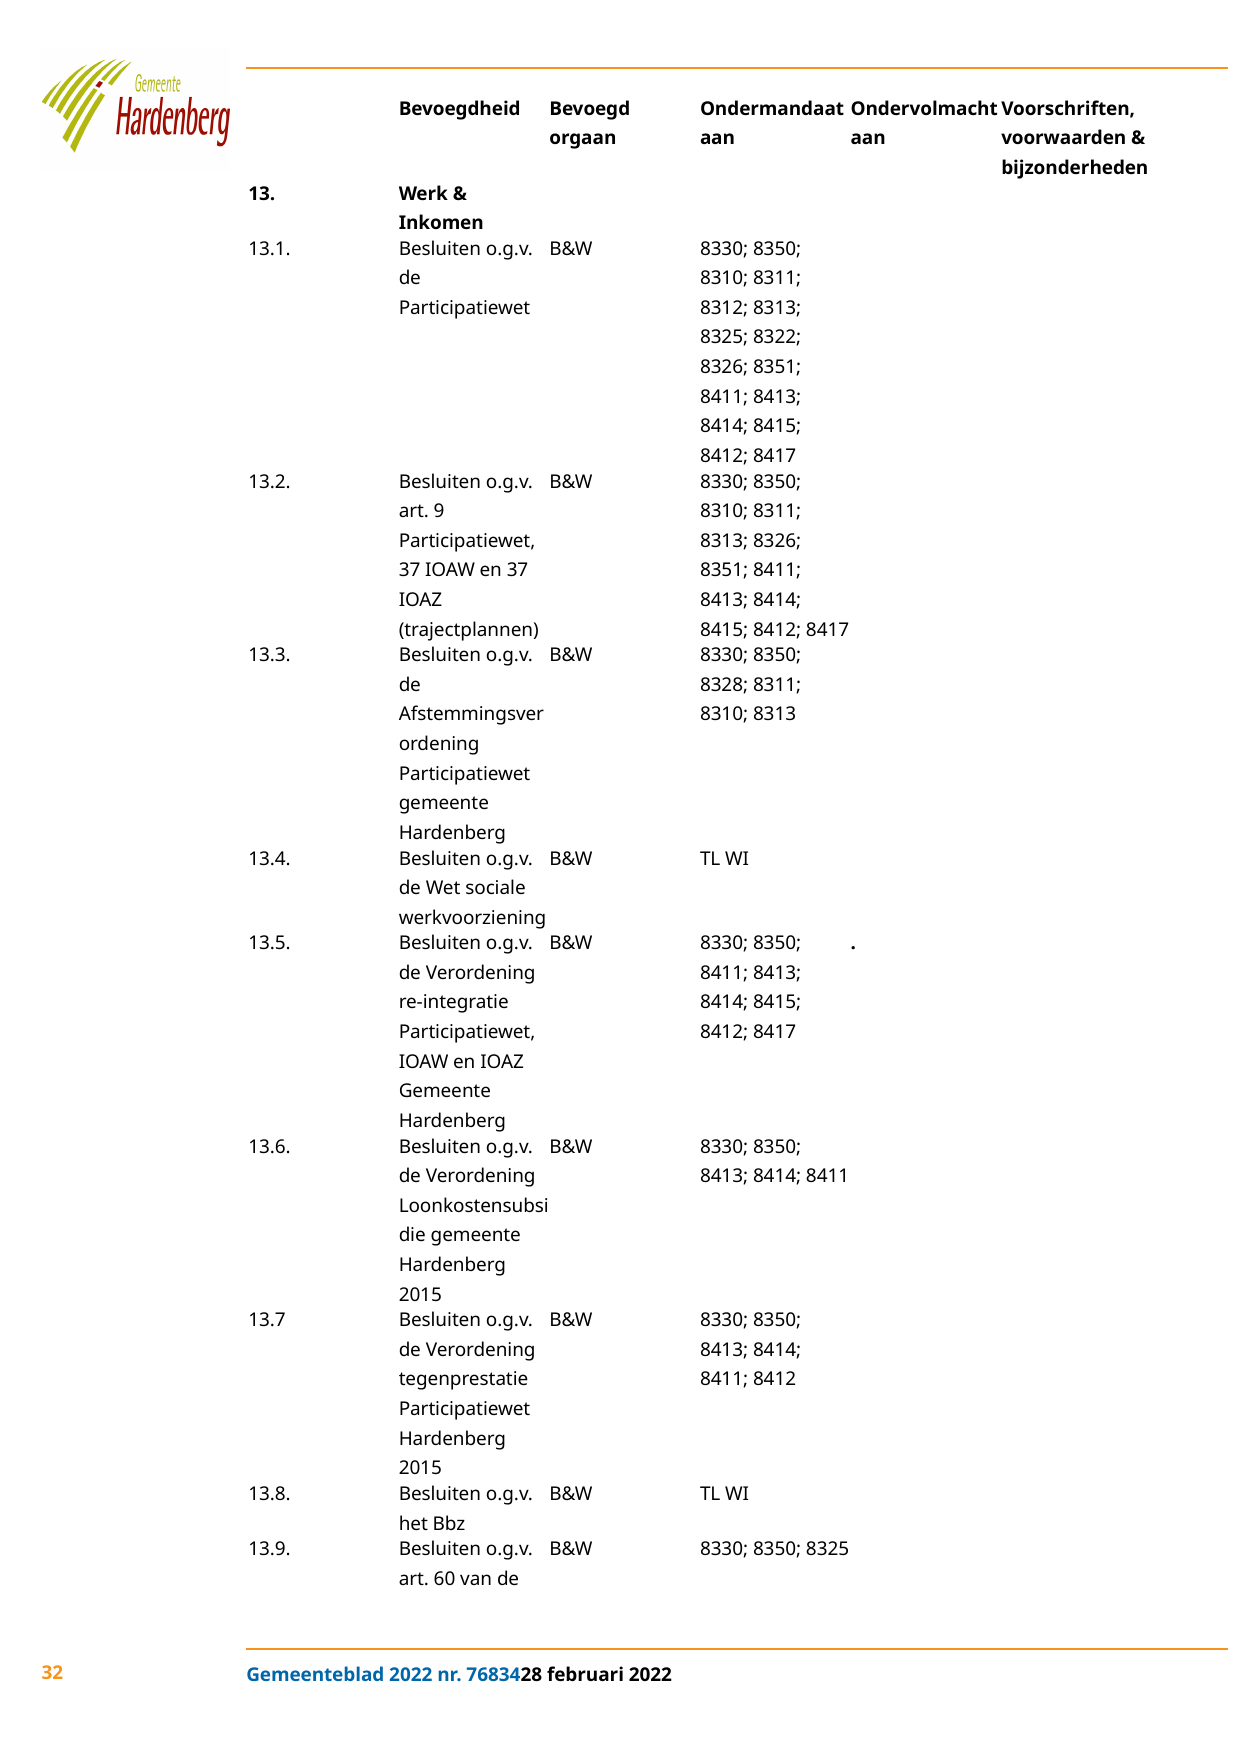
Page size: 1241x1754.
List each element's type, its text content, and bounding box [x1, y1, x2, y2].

table_cell 8330; 8350; 8328; 8311; 8310; 8313 [700, 641, 850, 845]
table_cell B&W [549, 1480, 700, 1535]
table_cell [850, 1133, 1001, 1306]
table_header Ondermandaat aan [700, 95, 850, 180]
table_cell 8330; 8350; 8325 [700, 1535, 850, 1591]
picture [41, 47, 231, 172]
table_cell Besluiten o.g.v. de Verordening tegenprestatie Participatiewet Hardenberg 2015 [399, 1306, 549, 1480]
table_cell 8330; 8350; 8413; 8414; 8411; 8412 [700, 1306, 850, 1480]
table_cell TL WI [700, 1480, 850, 1535]
table_cell 8330; 8350; 8310; 8311; 8312; 8313; 8325; 8322; 8326; 8351; 8411; 8413; 8414; 8415; 8412; 8417 [700, 235, 850, 468]
table_cell [1001, 930, 1152, 1133]
table_cell [850, 845, 1001, 929]
table_cell TL WI [700, 845, 850, 929]
table_cell B&W [549, 1535, 700, 1591]
table_header Voorschriften, voorwaarden & bijzonderheden [1001, 95, 1152, 180]
table_cell 13.4. [248, 845, 398, 929]
table_cell 13.5. [248, 930, 398, 1133]
table_cell [1001, 1480, 1152, 1535]
table_cell [850, 468, 1001, 641]
table_cell 13.7 [248, 1306, 398, 1480]
table_cell 8330; 8350; 8310; 8311; 8313; 8326; 8351; 8411; 8413; 8414; 8415; 8412; 8417 [700, 468, 850, 641]
table_cell [850, 641, 1001, 845]
table_header Bevoegd orgaan [549, 95, 700, 180]
table_cell [1001, 1306, 1152, 1480]
table_cell 13. [248, 180, 398, 235]
table_cell [850, 180, 1001, 235]
table_cell [1001, 1535, 1152, 1591]
table_cell B&W [549, 1306, 700, 1480]
table_cell [1001, 641, 1152, 845]
table_cell 13.3. [248, 641, 398, 845]
table_cell [1001, 845, 1152, 929]
table_cell [1001, 180, 1152, 235]
table_cell Besluiten o.g.v. de Verordening re-integratie Participatiewet, IOAW en IOAZ Gemeente Hardenberg [399, 930, 549, 1133]
table_cell Besluiten o.g.v. de Wet sociale werkvoorziening [399, 845, 549, 929]
table_cell [850, 1306, 1001, 1480]
table_cell [1001, 235, 1152, 468]
table_cell [850, 1535, 1001, 1591]
table_cell 13.8. [248, 1480, 398, 1535]
table_cell Besluiten o.g.v. art. 9 Participatiewet, 37 IOAW en 37 IOAZ (trajectplannen) [399, 468, 549, 641]
table_cell [1001, 468, 1152, 641]
table_cell 13.9. [248, 1535, 398, 1591]
table_cell B&W [549, 235, 700, 468]
table_cell B&W [549, 641, 700, 845]
table_cell [850, 1480, 1001, 1535]
table_cell [850, 235, 1001, 468]
table_cell 13.6. [248, 1133, 398, 1306]
table_cell Besluiten o.g.v. het Bbz [399, 1480, 549, 1535]
table_cell Besluiten o.g.v. de Verordening Loonkostensubsidie gemeente Hardenberg 2015 [399, 1133, 549, 1306]
table_cell [549, 180, 700, 235]
table_cell Besluiten o.g.v. de Participatiewet [399, 235, 549, 468]
table_header [248, 95, 398, 180]
table_header Bevoegdheid [399, 95, 549, 180]
table_cell 13.1. [248, 235, 398, 468]
table_cell 8330; 8350; 8411; 8413; 8414; 8415; 8412; 8417 [700, 930, 850, 1133]
table_cell . [850, 930, 1001, 1133]
table_cell B&W [549, 468, 700, 641]
table_cell Besluiten o.g.v. art. 60 van de [399, 1535, 549, 1591]
table_cell Werk & Inkomen [399, 180, 549, 235]
table_cell B&W [549, 930, 700, 1133]
table_cell [700, 180, 850, 235]
table_cell B&W [549, 1133, 700, 1306]
table_cell B&W [549, 845, 700, 929]
table_header Ondervolmacht aan [850, 95, 1001, 180]
table_cell 13.2. [248, 468, 398, 641]
table_cell Besluiten o.g.v. de Afstemmingsverordening Participatiewet gemeente Hardenberg [399, 641, 549, 845]
table_cell [1001, 1133, 1152, 1306]
table_cell 8330; 8350; 8413; 8414; 8411 [700, 1133, 850, 1306]
